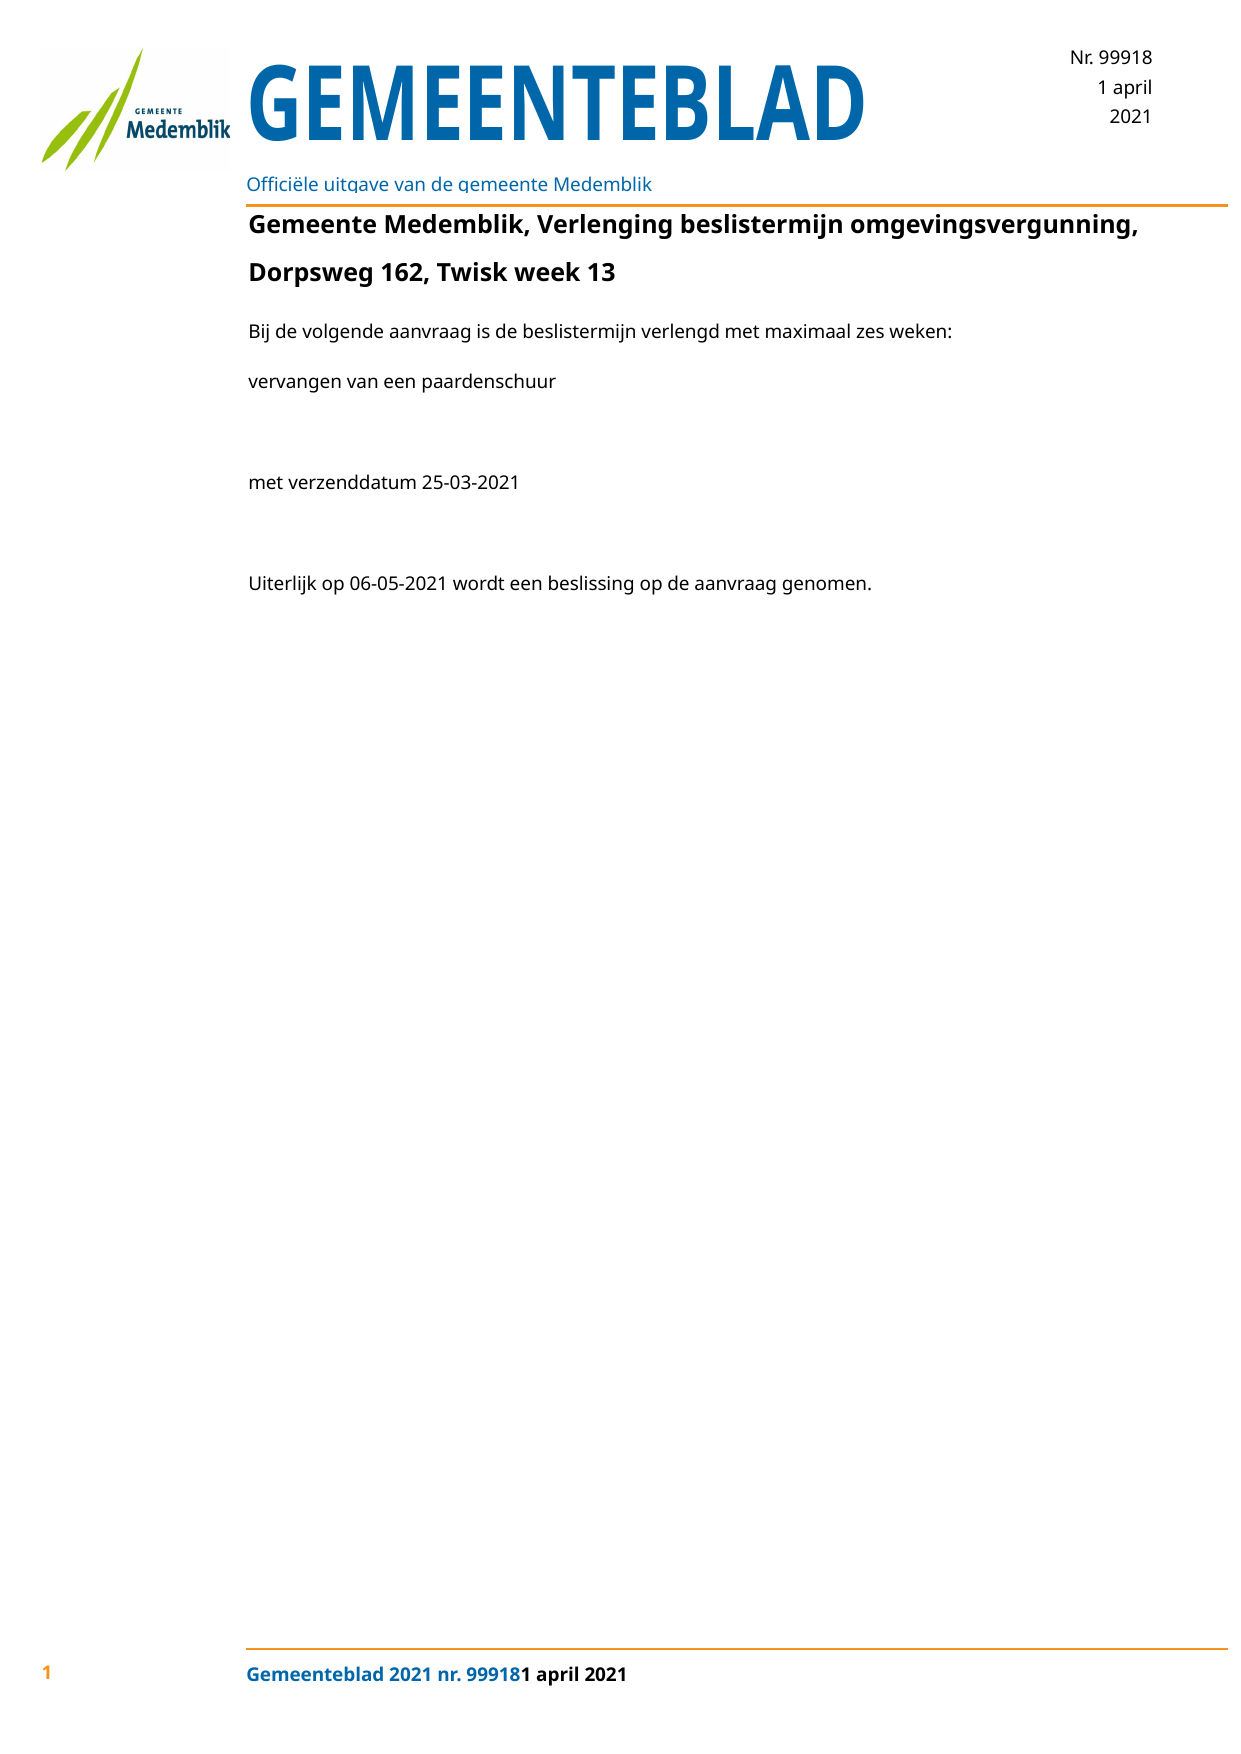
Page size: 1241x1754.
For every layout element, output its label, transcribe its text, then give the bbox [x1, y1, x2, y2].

picture [41, 47, 231, 172]
text Gemeente Medemblik, Verlenging beslistermijn omgevingsvergunning, Dorpsweg 162, Twisk week 13 [248, 207, 1152, 288]
text vervangen van een paardenschuur [248, 368, 1152, 394]
text Uiterlijk op 06-05-2021 wordt een beslissing op de aanvraag genomen. [248, 570, 1152, 596]
text Bij de volgende aanvraag is de beslistermijn verlengd met maximaal zes weken: [248, 318, 1152, 344]
text met verzenddatum 25-03-2021 [248, 469, 1152, 495]
